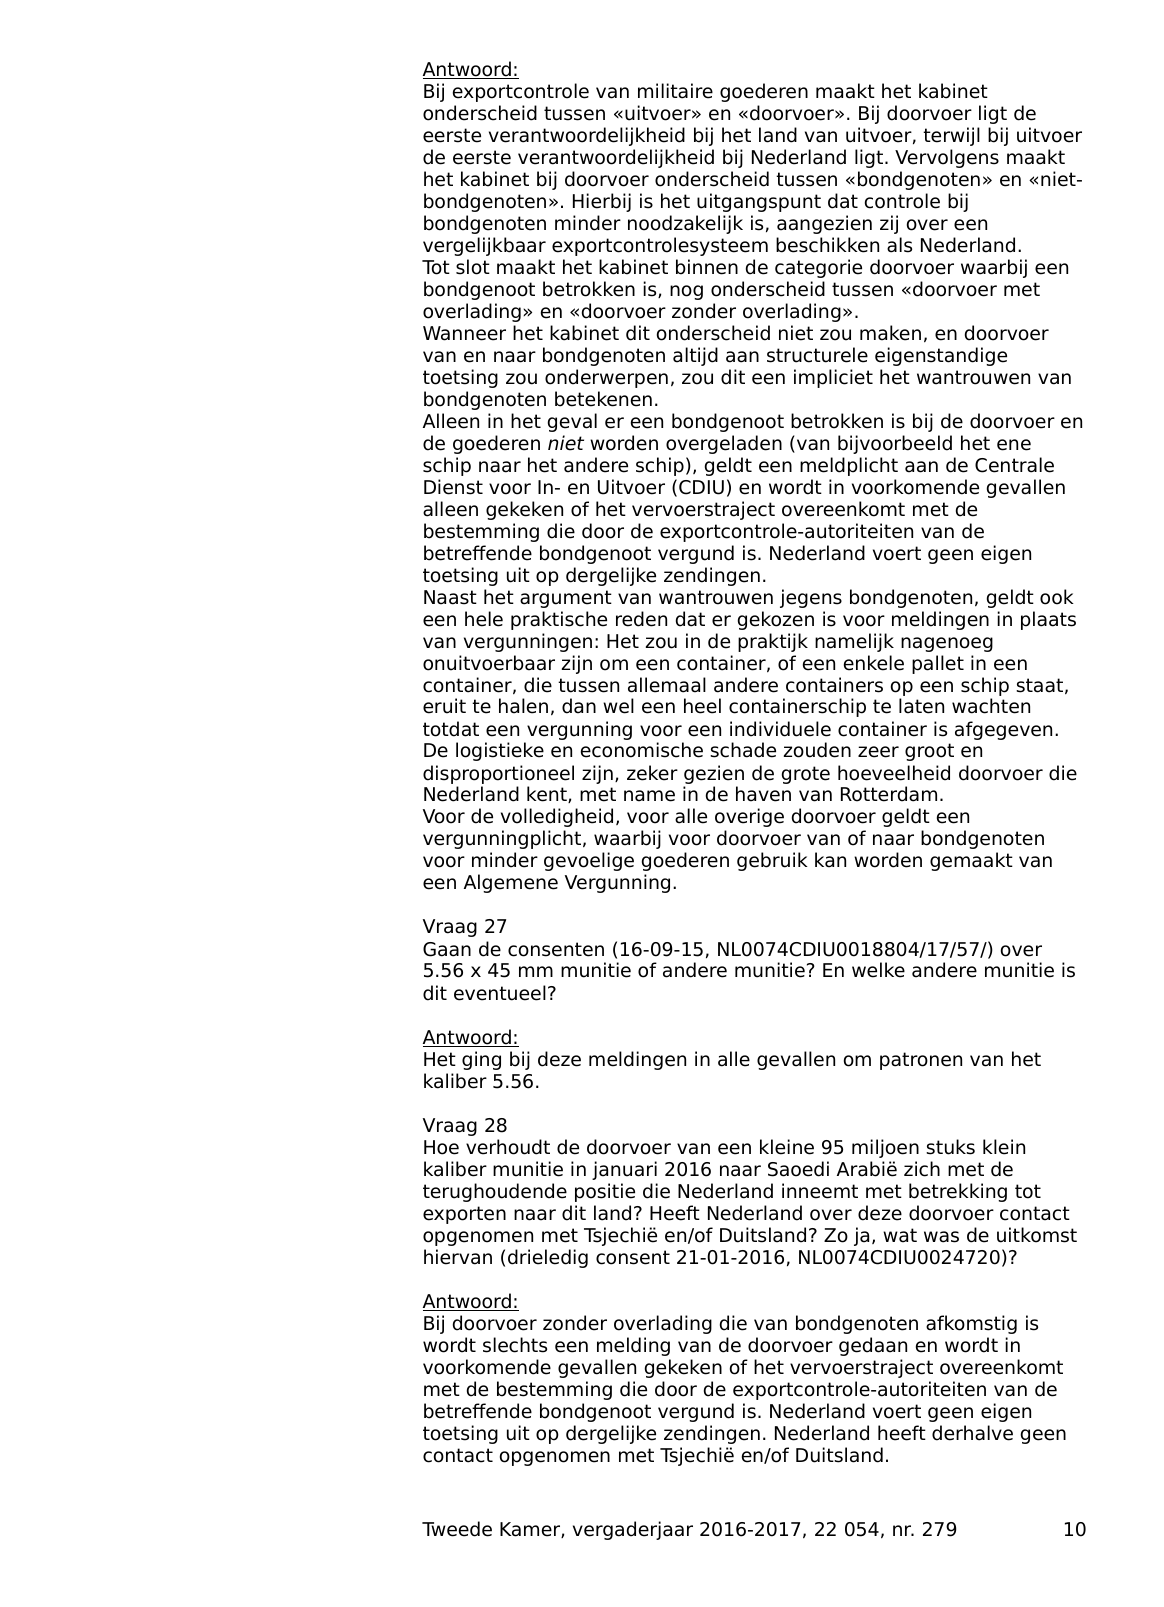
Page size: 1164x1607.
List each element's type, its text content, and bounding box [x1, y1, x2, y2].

text Naast het argument van wantrouwen jegens bondgenoten, geldt ook een hele praktische reden dat er gekozen is voor meldingen in plaats van vergunningen: Het zou in de praktijk namelijk nagenoeg onuitvoerbaar zijn om een container, of een enkele pallet in een container, die tussen allemaal andere containers op een schip staat, eruit te halen, dan wel een heel containerschip te laten wachten totdat een vergunning voor een individuele container is afgegeven. De logistieke en economische schade zouden zeer groot en disproportioneel zijn, zeker gezien de grote hoeveelheid doorvoer die Nederland kent, met name in de haven van Rotterdam. [422, 587, 1087, 806]
text Antwoord: [422, 1291, 1087, 1313]
text Antwoord: [422, 1027, 1087, 1048]
text Vraag 28 [422, 1115, 1087, 1137]
text Hoe verhoudt de doorvoer van een kleine 95 miljoen stuks klein kaliber munitie in januari 2016 naar Saoedi Arabië zich met de terughoudende positie die Nederland inneemt met betrekking tot exporten naar dit land? Heeft Nederland over deze doorvoer contact opgenomen met Tsjechië en/of Duitsland? Zo ja, wat was de uitkomst hiervan (drieledig consent 21-01-2016, NL0074CDIU0024720)? [422, 1137, 1087, 1268]
text Bij doorvoer zonder overlading die van bondgenoten afkomstig is wordt slechts een melding van de doorvoer gedaan en wordt in voorkomende gevallen gekeken of het vervoerstraject overeenkomt met de bestemming die door de exportcontrole-autoriteiten van de betreffende bondgenoot vergund is. Nederland voert geen eigen toetsing uit op dergelijke zendingen. Nederland heeft derhalve geen contact opgenomen met Tsjechië en/of Duitsland. [422, 1313, 1087, 1467]
text Gaan de consenten (16-09-15, NL0074CDIU0018804/17/57/) over 5.56 x 45 mm munitie of andere munitie? En welke andere munitie is dit eventueel? [422, 938, 1087, 1004]
text Tot slot maakt het kabinet binnen de categorie doorvoer waarbij een bondgenoot betrokken is, nog onderscheid tussen «doorvoer met overlading» en «doorvoer zonder overlading». [422, 257, 1087, 323]
text Alleen in het geval er een bondgenoot betrokken is bij de doorvoer en de goederen niet worden overgeladen (van bijvoorbeeld het ene schip naar het andere schip), geldt een meldplicht aan de Centrale Dienst voor In- en Uitvoer (CDIU) en wordt in voorkomende gevallen alleen gekeken of het vervoerstraject overeenkomt met de bestemming die door de exportcontrole-autoriteiten van de betreffende bondgenoot vergund is. Nederland voert geen eigen toetsing uit op dergelijke zendingen. [422, 411, 1087, 587]
text Bij exportcontrole van militaire goederen maakt het kabinet onderscheid tussen «uitvoer» en «doorvoer». Bij doorvoer ligt de eerste verantwoordelijkheid bij het land van uitvoer, terwijl bij uitvoer de eerste verantwoordelijkheid bij Nederland ligt. Vervolgens maakt het kabinet bij doorvoer onderscheid tussen «bondgenoten» en «niet-bondgenoten». Hierbij is het uitgangspunt dat controle bij bondgenoten minder noodzakelijk is, aangezien zij over een vergelijkbaar exportcontrolesysteem beschikken als Nederland. [422, 81, 1087, 257]
text Vraag 27 [422, 916, 1087, 938]
text Wanneer het kabinet dit onderscheid niet zou maken, en doorvoer van en naar bondgenoten altijd aan structurele eigenstandige toetsing zou onderwerpen, zou dit een impliciet het wantrouwen van bondgenoten betekenen. [422, 323, 1087, 411]
text Het ging bij deze meldingen in alle gevallen om patronen van het kaliber 5.56. [422, 1048, 1087, 1092]
text Voor de volledigheid, voor alle overige doorvoer geldt een vergunningplicht, waarbij voor doorvoer van of naar bondgenoten voor minder gevoelige goederen gebruik kan worden gemaakt van een Algemene Vergunning. [422, 806, 1087, 894]
text Antwoord: [422, 59, 1087, 81]
